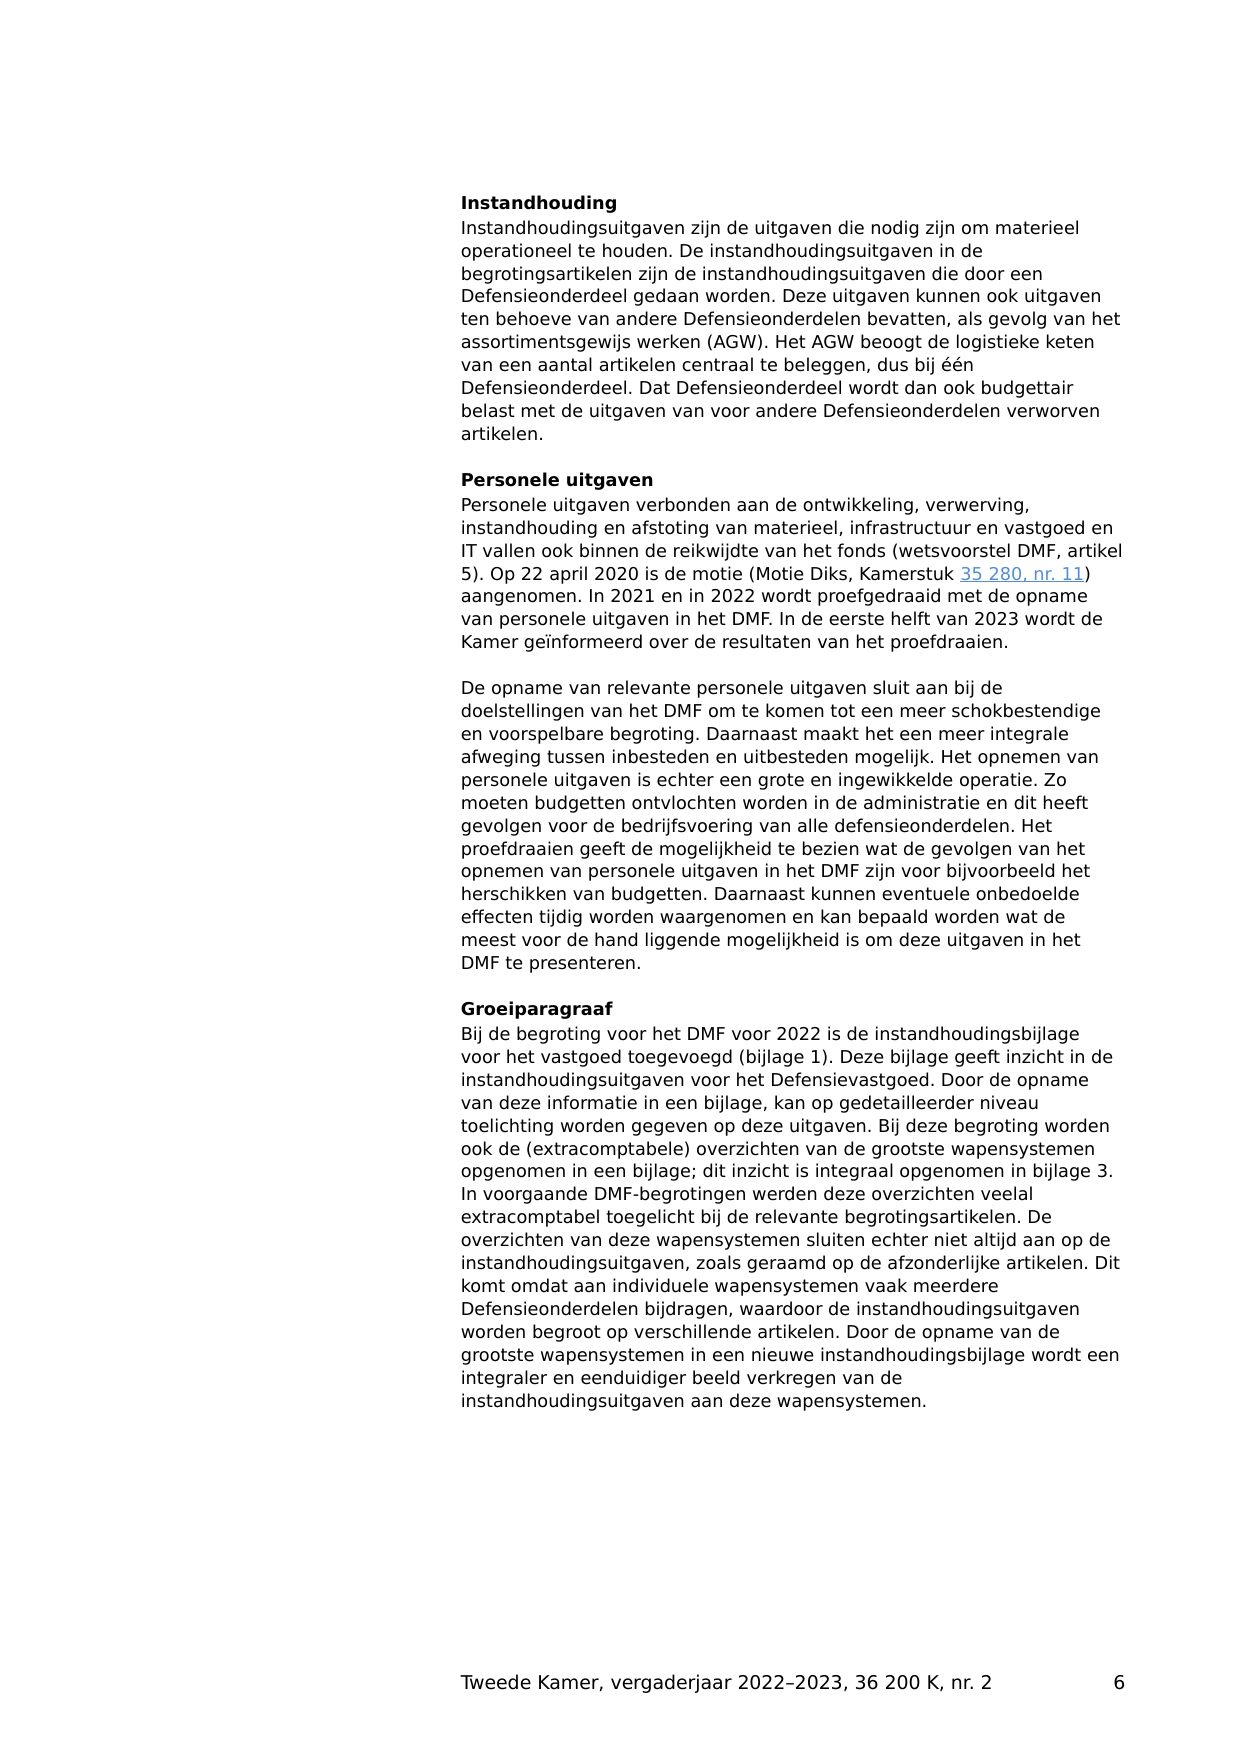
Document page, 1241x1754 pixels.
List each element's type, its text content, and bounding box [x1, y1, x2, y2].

text De opname van relevante personele uitgaven sluit aan bij de doelstellingen van het DMF om te komen tot een meer schokbestendige en voorspelbare begroting. Daarnaast maakt het een meer integrale afweging tussen inbesteden en uitbesteden mogelijk. Het opnemen van personele uitgaven is echter een grote en ingewikkelde operatie. Zo moeten budgetten ontvlochten worden in de administratie en dit heeft gevolgen voor de bedrijfsvoering van alle defensieonderdelen. Het proefdraaien geeft de mogelijkheid te bezien wat de gevolgen van het opnemen van personele uitgaven in het DMF zijn voor bijvoorbeeld het herschikken van budgetten. Daarnaast kunnen eventuele onbedoelde effecten tijdig worden waargenomen en kan bepaald worden wat de meest voor de hand liggende mogelijkheid is om deze uitgaven in het DMF te presenteren. [461, 676, 1125, 974]
text Personele uitgaven verbonden aan de ontwikkeling, verwerving, instandhouding en afstoting van materieel, infrastructuur en vastgoed en IT vallen ook binnen de reikwijdte van het fonds (wetsvoorstel DMF, artikel 5). Op 22 april 2020 is de motie (Motie Diks, Kamerstuk 35 280, nr. 11) aangenomen. In 2021 en in 2022 wordt proefgedraaid met de opname van personele uitgaven in het DMF. In de eerste helft van 2023 wordt de Kamer geïnformeerd over de resultaten van het proefdraaien. [461, 493, 1125, 653]
text Groeiparagraaf [461, 997, 1125, 1020]
text Personele uitgaven [461, 468, 1125, 491]
text Instandhoudingsuitgaven zijn de uitgaven die nodig zijn om materieel operationeel te houden. De instandhoudingsuitgaven in de begrotingsartikelen zijn de instandhoudingsuitgaven die door een Defensieonderdeel gedaan worden. Deze uitgaven kunnen ook uitgaven ten behoeve van andere Defensieonderdelen bevatten, als gevolg van het assortimentsgewijs werken (AGW). Het AGW beoogt de logistieke keten van een aantal artikelen centraal te beleggen, dus bij één Defensieonderdeel. Dat Defensieonderdeel wordt dan ook budgettair belast met de uitgaven van voor andere Defensieonderdelen verworven artikelen. [461, 216, 1125, 445]
text Instandhouding [461, 191, 1125, 214]
text Bij de begroting voor het DMF voor 2022 is de instandhoudingsbijlage voor het vastgoed toegevoegd (bijlage 1). Deze bijlage geeft inzicht in de instandhoudingsuitgaven voor het Defensievastgoed. Door de opname van deze informatie in een bijlage, kan op gedetailleerder niveau toelichting worden gegeven op deze uitgaven. Bij deze begroting worden ook de (extracomptabele) overzichten van de grootste wapensystemen opgenomen in een bijlage; dit inzicht is integraal opgenomen in bijlage 3. In voorgaande DMF-begrotingen werden deze overzichten veelal extracomptabel toegelicht bij de relevante begrotingsartikelen. De overzichten van deze wapensystemen sluiten echter niet altijd aan op de instandhoudingsuitgaven, zoals geraamd op de afzonderlijke artikelen. Dit komt omdat aan individuele wapensystemen vaak meerdere Defensieonderdelen bijdragen, waardoor de instandhoudingsuitgaven worden begroot op verschillende artikelen. Door de opname van de grootste wapensystemen in een nieuwe instandhoudingsbijlage wordt een integraler en eenduidiger beeld verkregen van de instandhoudingsuitgaven aan deze wapensystemen. [461, 1022, 1125, 1412]
